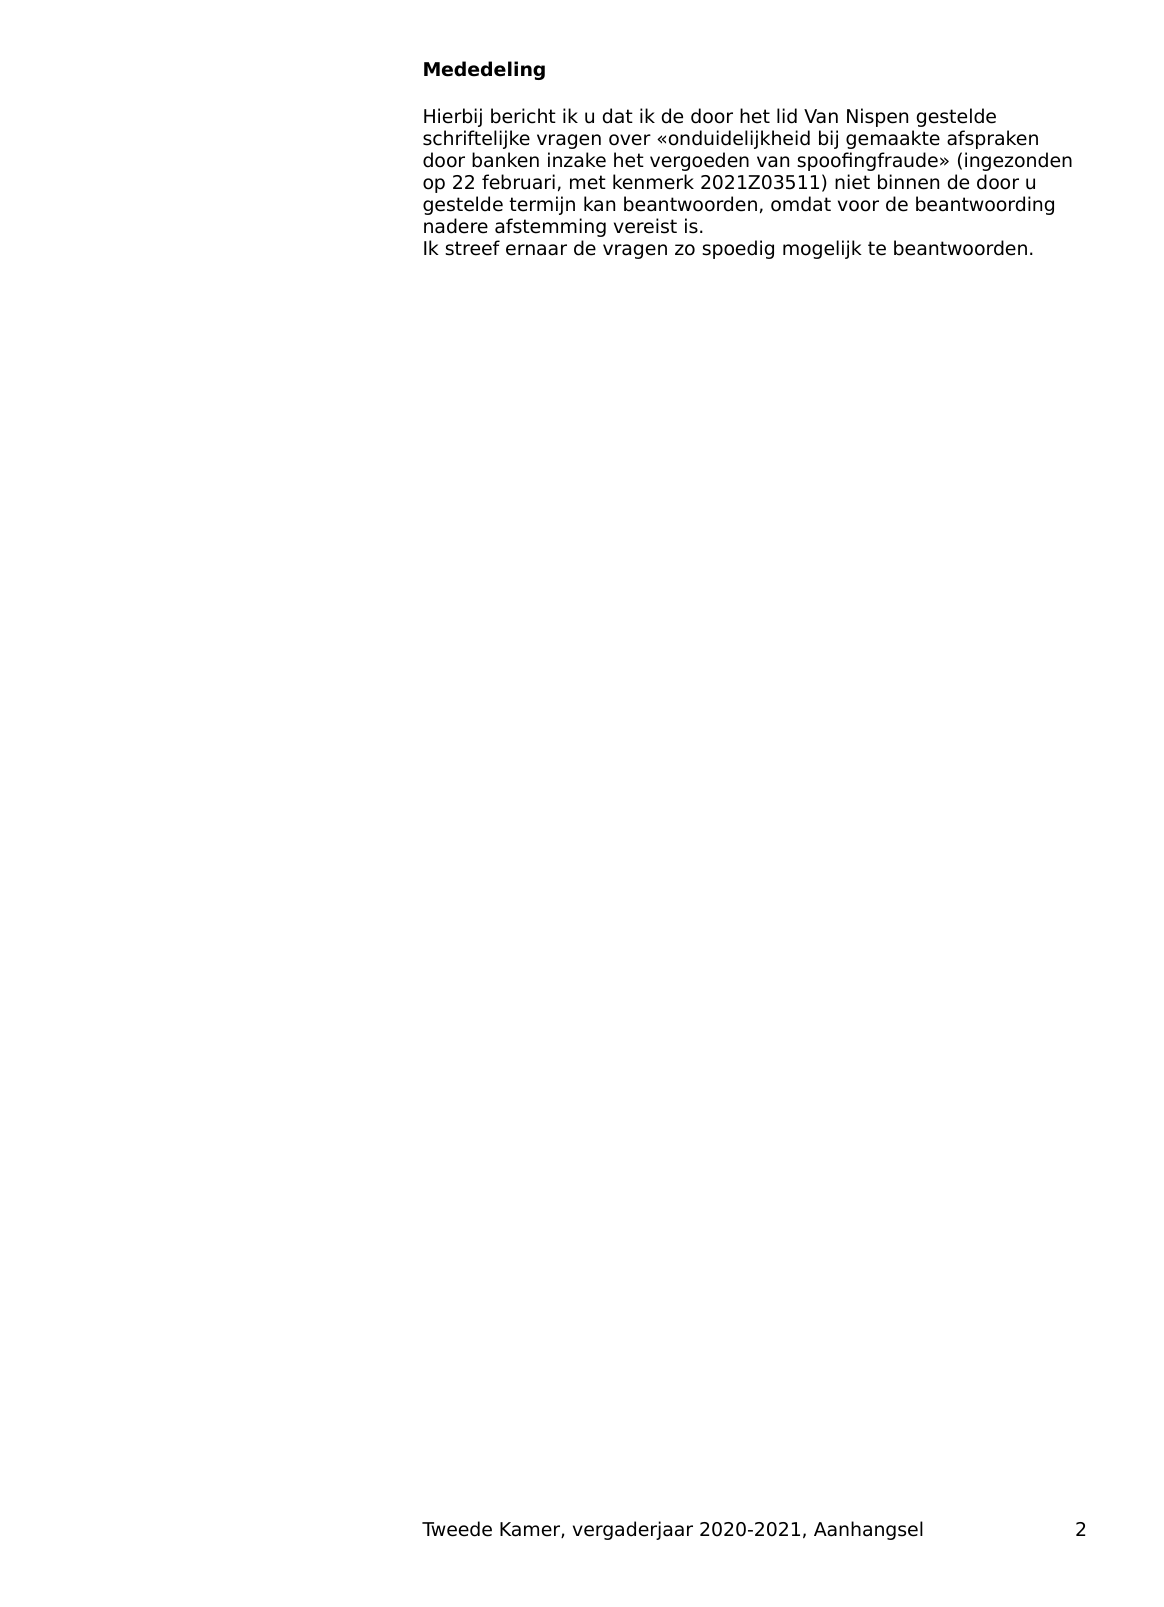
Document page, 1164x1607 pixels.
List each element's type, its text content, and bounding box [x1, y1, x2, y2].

text Ik streef ernaar de vragen zo spoedig mogelijk te beantwoorden. [422, 238, 1087, 260]
subtitle Mededeling [422, 59, 1087, 81]
text Hierbij bericht ik u dat ik de door het lid Van Nispen gestelde schriftelijke vragen over «onduidelijkheid bij gemaakte afspraken door banken inzake het vergoeden van spoofingfraude» (ingezonden op 22 februari, met kenmerk 2021Z03511) niet binnen de door u gestelde termijn kan beantwoorden, omdat voor de beantwoording nadere afstemming vereist is. [422, 106, 1087, 238]
